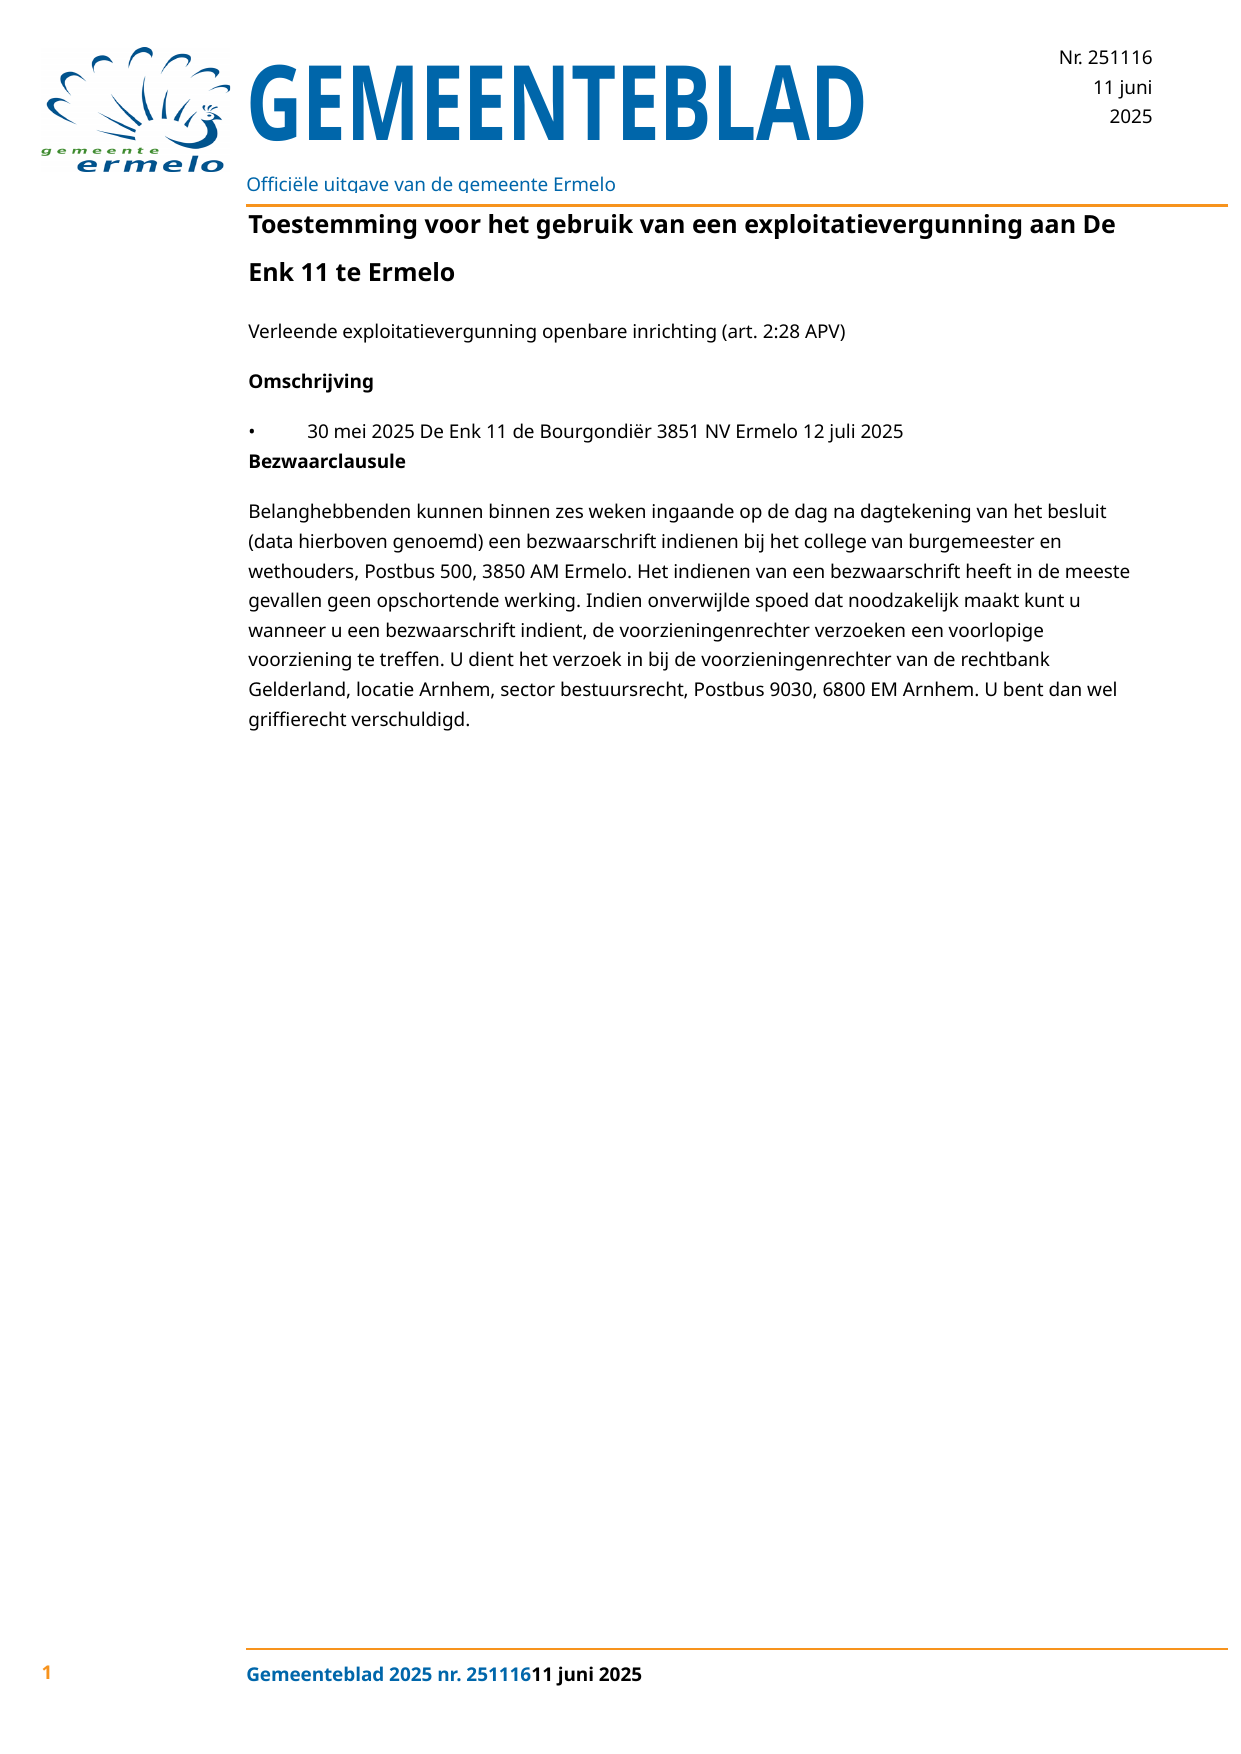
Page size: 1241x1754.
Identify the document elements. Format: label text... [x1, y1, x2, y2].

text Belanghebbenden kunnen binnen zes weken ingaande op de dag na dagtekening van het besluit (data hierboven genoemd) een bezwaarschrift indienen bij het college van burgemeester en wethouders, Postbus 500, 3850 AM Ermelo. Het indienen van een bezwaarschrift heeft in de meeste gevallen geen opschortende werking. Indien onverwijlde spoed dat noodzakelijk maakt kunt u wanneer u een bezwaarschrift indient, de voorzieningenrechter verzoeken een voorlopige voorziening te treffen. U dient het verzoek in bij de voorzieningenrechter van de rechtbank Gelderland, locatie Arnhem, sector bestuursrecht, Postbus 9030, 6800 EM Arnhem. U bent dan wel griffierecht verschuldigd. [248, 499, 1152, 732]
list 30 mei 2025 De Enk 11 de Bourgondiër 3851 NV Ermelo 12 juli 2025 [248, 419, 1152, 444]
picture [41, 47, 231, 172]
text Verleende exploitatievergunning openbare inrichting (art. 2:28 APV) [248, 318, 1152, 344]
text Omschrijving [248, 368, 1152, 394]
text Bezwaarclausule [248, 448, 1152, 474]
text Toestemming voor het gebruik van een exploitatievergunning aan De Enk 11 te Ermelo [248, 207, 1152, 288]
